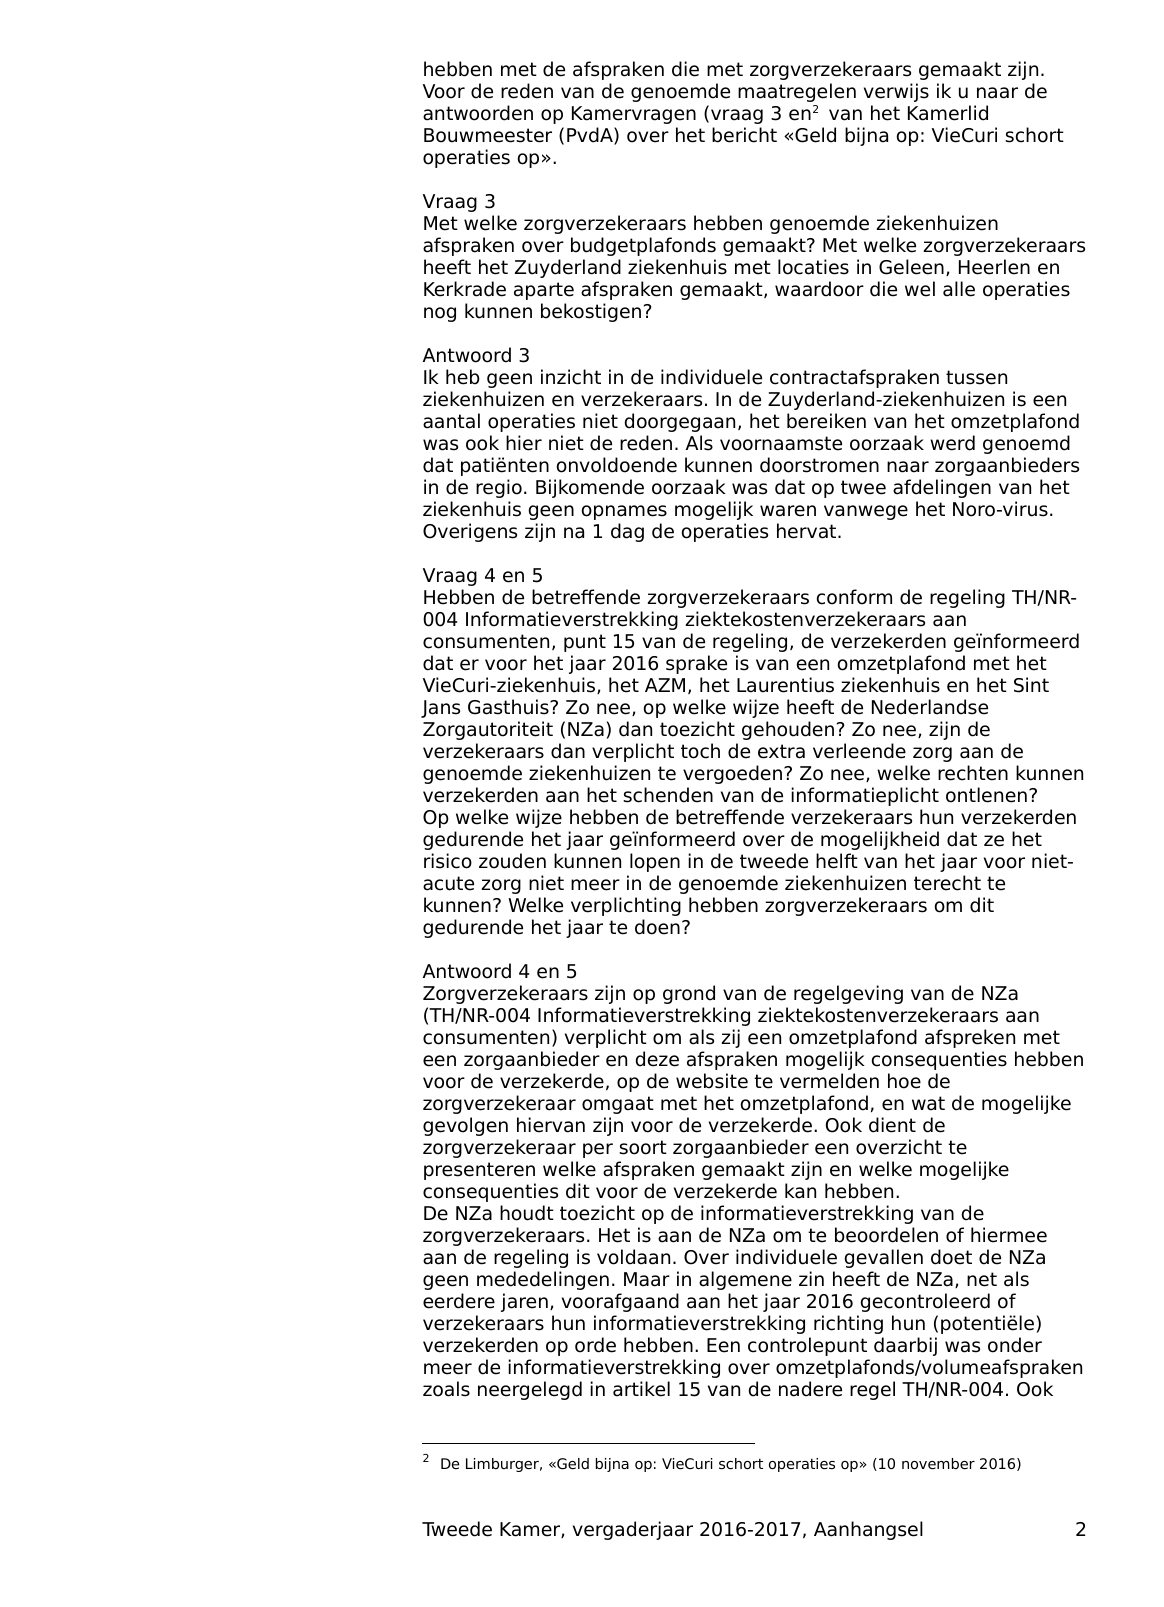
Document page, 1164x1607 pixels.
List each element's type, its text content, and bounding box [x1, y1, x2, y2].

text hebben met de afspraken die met zorgverzekeraars gemaakt zijn. Voor de reden van de genoemde maatregelen verwijs ik u naar de antwoorden op Kamervragen (vraag 3 en van het Kamerlid Bouwmeester (PvdA) over het bericht «Geld bijna op: VieCuri schort operaties op». [422, 59, 1087, 169]
text Zorgverzekeraars zijn op grond van de regelgeving van de NZa (TH/NR-004 Informatieverstrekking ziektekostenverzekeraars aan consumenten) verplicht om als zij een omzetplafond afspreken met een zorgaanbieder en deze afspraken mogelijk consequenties hebben voor de verzekerde, op de website te vermelden hoe de zorgverzekeraar omgaat met het omzetplafond, en wat de mogelijke gevolgen hiervan zijn voor de verzekerde. Ook dient de zorgverzekeraar per soort zorgaanbieder een overzicht te presenteren welke afspraken gemaakt zijn en welke mogelijke consequenties dit voor de verzekerde kan hebben. [422, 983, 1087, 1203]
text Ik heb geen inzicht in de individuele contractafspraken tussen ziekenhuizen en verzekeraars. In de Zuyderland-ziekenhuizen is een aantal operaties niet doorgegaan, het bereiken van het omzetplafond was ook hier niet de reden. Als voornaamste oorzaak werd genoemd dat patiënten onvoldoende kunnen doorstromen naar zorgaanbieders in de regio. Bijkomende oorzaak was dat op twee afdelingen van het ziekenhuis geen opnames mogelijk waren vanwege het Noro-virus. Overigens zijn na 1 dag de operaties hervat. [422, 367, 1087, 543]
text Antwoord 4 en 5 [422, 961, 1087, 983]
text Hebben de betreffende zorgverzekeraars conform de regeling TH/NR-004 Informatieverstrekking ziektekostenverzekeraars aan consumenten, punt 15 van de regeling, de verzekerden geïnformeerd dat er voor het jaar 2016 sprake is van een omzetplafond met het VieCuri-ziekenhuis, het AZM, het Laurentius ziekenhuis en het Sint Jans Gasthuis? Zo nee, op welke wijze heeft de Nederlandse Zorgautoriteit (NZa) dan toezicht gehouden? Zo nee, zijn de verzekeraars dan verplicht toch de extra verleende zorg aan de genoemde ziekenhuizen te vergoeden? Zo nee, welke rechten kunnen verzekerden aan het schenden van de informatieplicht ontlenen? [422, 587, 1087, 807]
text Vraag 4 en 5 [422, 565, 1087, 587]
text Antwoord 3 [422, 345, 1087, 367]
text De NZa houdt toezicht op de informatieverstrekking van de zorgverzekeraars. Het is aan de NZa om te beoordelen of hiermee aan de regeling is voldaan. Over individuele gevallen doet de NZa geen mededelingen. Maar in algemene zin heeft de NZa, net als eerdere jaren, voorafgaand aan het jaar 2016 gecontroleerd of verzekeraars hun informatieverstrekking richting hun (potentiële) verzekerden op orde hebben. Een controlepunt daarbij was onder meer de informatieverstrekking over omzetplafonds/volumeafspraken zoals neergelegd in artikel 15 van de nadere regel TH/NR-004. Ook [422, 1203, 1087, 1401]
text Met welke zorgverzekeraars hebben genoemde ziekenhuizen afspraken over budgetplafonds gemaakt? Met welke zorgverzekeraars heeft het Zuyderland ziekenhuis met locaties in Geleen, Heerlen en Kerkrade aparte afspraken gemaakt, waardoor die wel alle operaties nog kunnen bekostigen? [422, 213, 1087, 323]
text De Limburger, «Geld bijna op: VieCuri schort operaties op» (10 november 2016) [422, 1452, 1087, 1474]
text Op welke wijze hebben de betreffende verzekeraars hun verzekerden gedurende het jaar geïnformeerd over de mogelijkheid dat ze het risico zouden kunnen lopen in de tweede helft van het jaar voor niet-acute zorg niet meer in de genoemde ziekenhuizen terecht te kunnen? Welke verplichting hebben zorgverzekeraars om dit gedurende het jaar te doen? [422, 807, 1087, 939]
text Vraag 3 [422, 191, 1087, 213]
